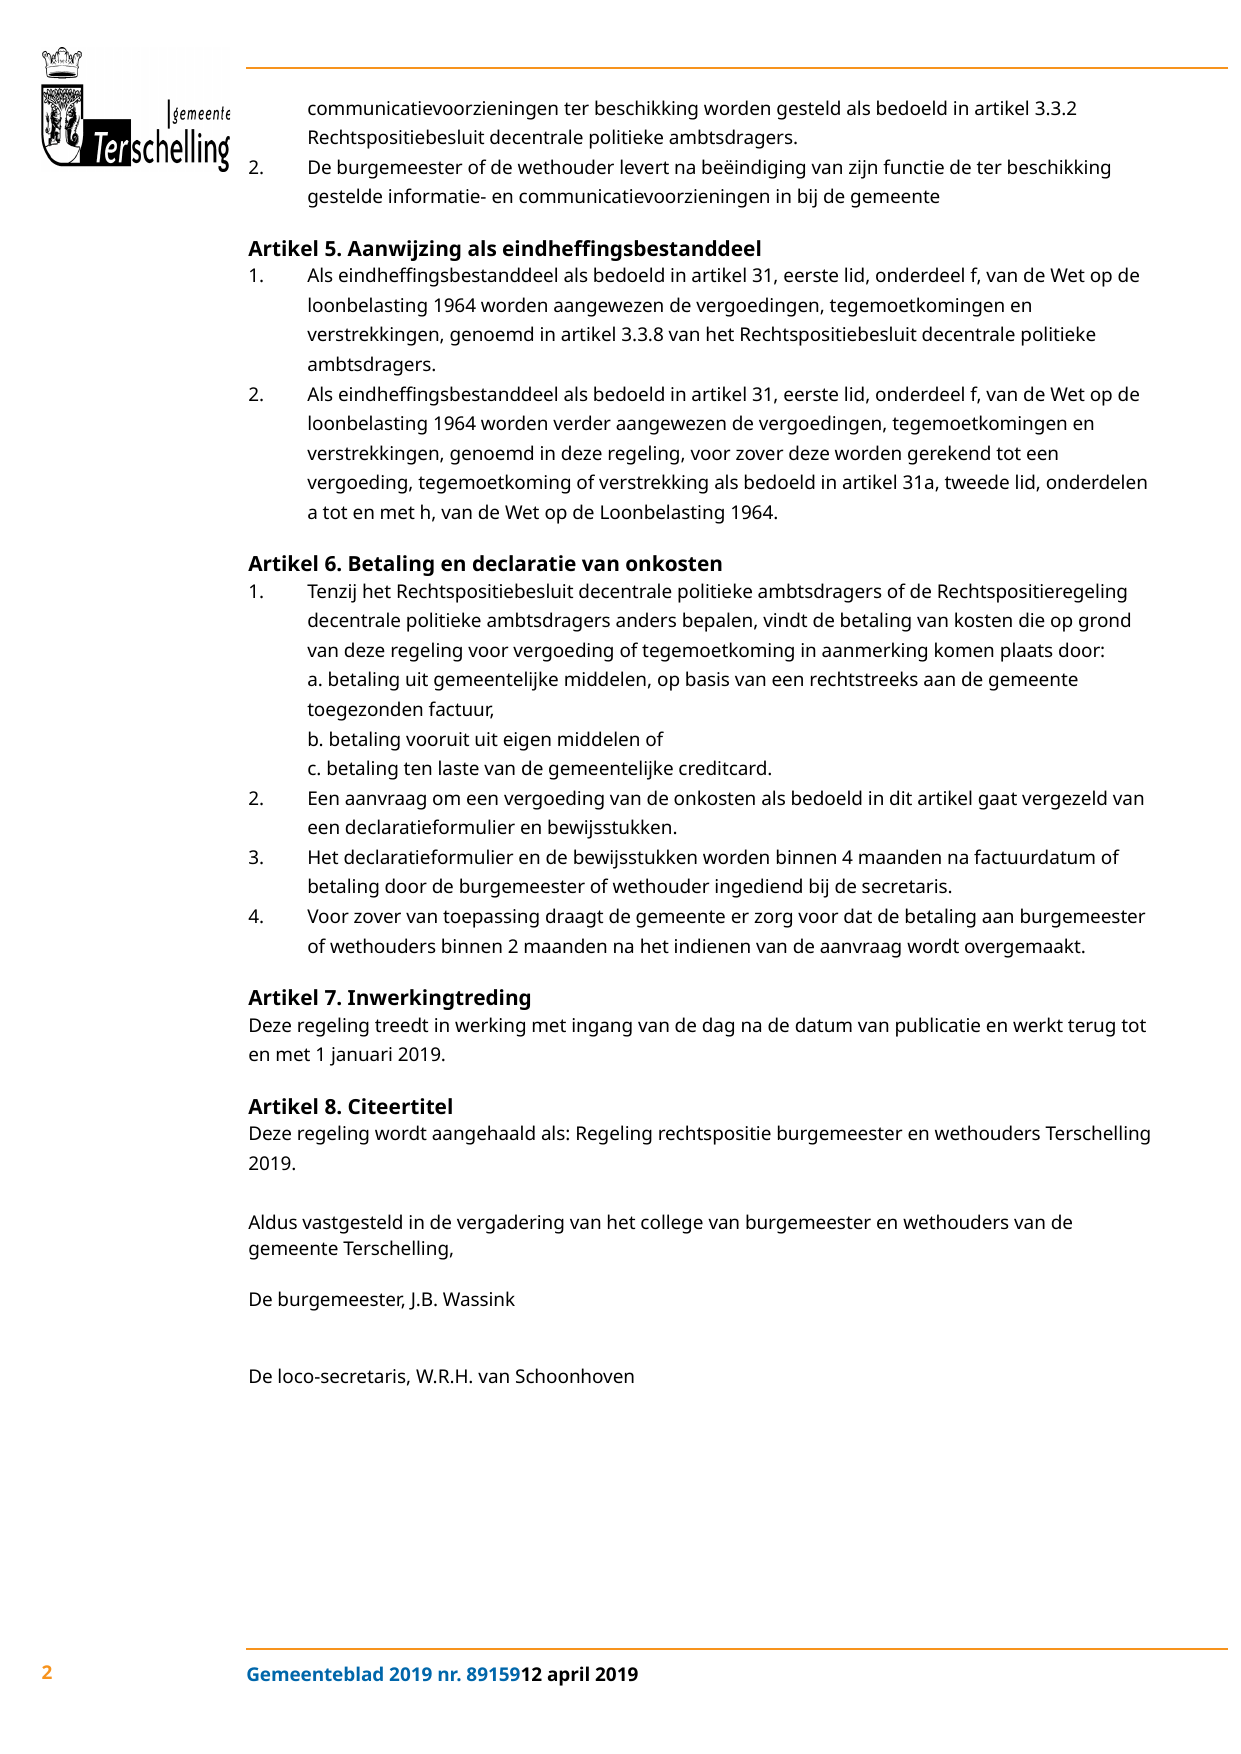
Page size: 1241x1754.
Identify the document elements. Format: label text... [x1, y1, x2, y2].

list Als eindheffingsbestanddeel als bedoeld in artikel 31, eerste lid, onderdeel f, van de Wet op de loonbelasting 1964 worden aangewezen de vergoedingen, tegemoetkomingen en verstrekkingen, genoemd in artikel 3.3.8 van het Rechtspositiebesluit decentrale politieke ambtsdragers. [248, 262, 1152, 377]
list Het declaratieformulier en de bewijsstukken worden binnen 4 maanden na factuurdatum of betaling door de burgemeester of wethouder ingediend bij de secretaris. [248, 844, 1152, 899]
text Artikel 7. Inwerkingtreding [248, 983, 1152, 1012]
list a. betaling uit gemeentelijke middelen, op basis van een rechtstreeks aan de gemeente toegezonden factuur, [248, 667, 1152, 722]
list communicatievoorzieningen ter beschikking worden gesteld als bedoeld in artikel 3.3.2 Rechtspositiebesluit decentrale politieke ambtsdragers. [248, 95, 1152, 150]
text Deze regeling treedt in werking met ingang van de dag na de datum van publicatie en werkt terug tot en met 1 januari 2019. [248, 1012, 1152, 1067]
text De burgemeester, J.B. Wassink [248, 1286, 1152, 1312]
text Aldus vastgesteld in de vergadering van het college van burgemeester en wethouders van de gemeente Terschelling, [248, 1209, 1152, 1260]
list Tenzij het Rechtspositiebesluit decentrale politieke ambtsdragers of de Rechtspositieregeling decentrale politieke ambtsdragers anders bepalen, vindt de betaling van kosten die op grond van deze regeling voor vergoeding of tegemoetkoming in aanmerking komen plaats door: [248, 578, 1152, 663]
list De burgemeester of de wethouder levert na beëindiging van zijn functie de ter beschikking gestelde informatie- en communicatievoorzieningen in bij de gemeente [248, 154, 1152, 209]
picture [41, 47, 231, 172]
list Als eindheffingsbestanddeel als bedoeld in artikel 31, eerste lid, onderdeel f, van de Wet op de loonbelasting 1964 worden verder aangewezen de vergoedingen, tegemoetkomingen en verstrekkingen, genoemd in deze regeling, voor zover deze worden gerekend tot een vergoeding, tegemoetkoming of verstrekking als bedoeld in artikel 31a, tweede lid, onderdelen a tot en met h, van de Wet op de Loonbelasting 1964. [248, 381, 1152, 525]
list b. betaling vooruit uit eigen middelen of [248, 726, 1152, 752]
text Deze regeling wordt aangehaald als: Regeling rechtspositie burgemeester en wethouders Terschelling 2019. [248, 1120, 1152, 1176]
text Artikel 6. Betaling en declaratie van onkosten [248, 549, 1152, 578]
list c. betaling ten laste van de gemeentelijke creditcard. [248, 755, 1152, 781]
list Voor zover van toepassing draagt de gemeente er zorg voor dat de betaling aan burgemeester of wethouders binnen 2 maanden na het indienen van de aanvraag wordt overgemaakt. [248, 903, 1152, 959]
text Artikel 8. Citeertitel [248, 1092, 1152, 1120]
text Artikel 5. Aanwijzing als eindheffingsbestanddeel [248, 234, 1152, 262]
list Een aanvraag om een vergoeding van de onkosten als bedoeld in dit artikel gaat vergezeld van een declaratieformulier en bewijsstukken. [248, 785, 1152, 840]
text De loco-secretaris, W.R.H. van Schoonhoven [248, 1363, 1152, 1389]
